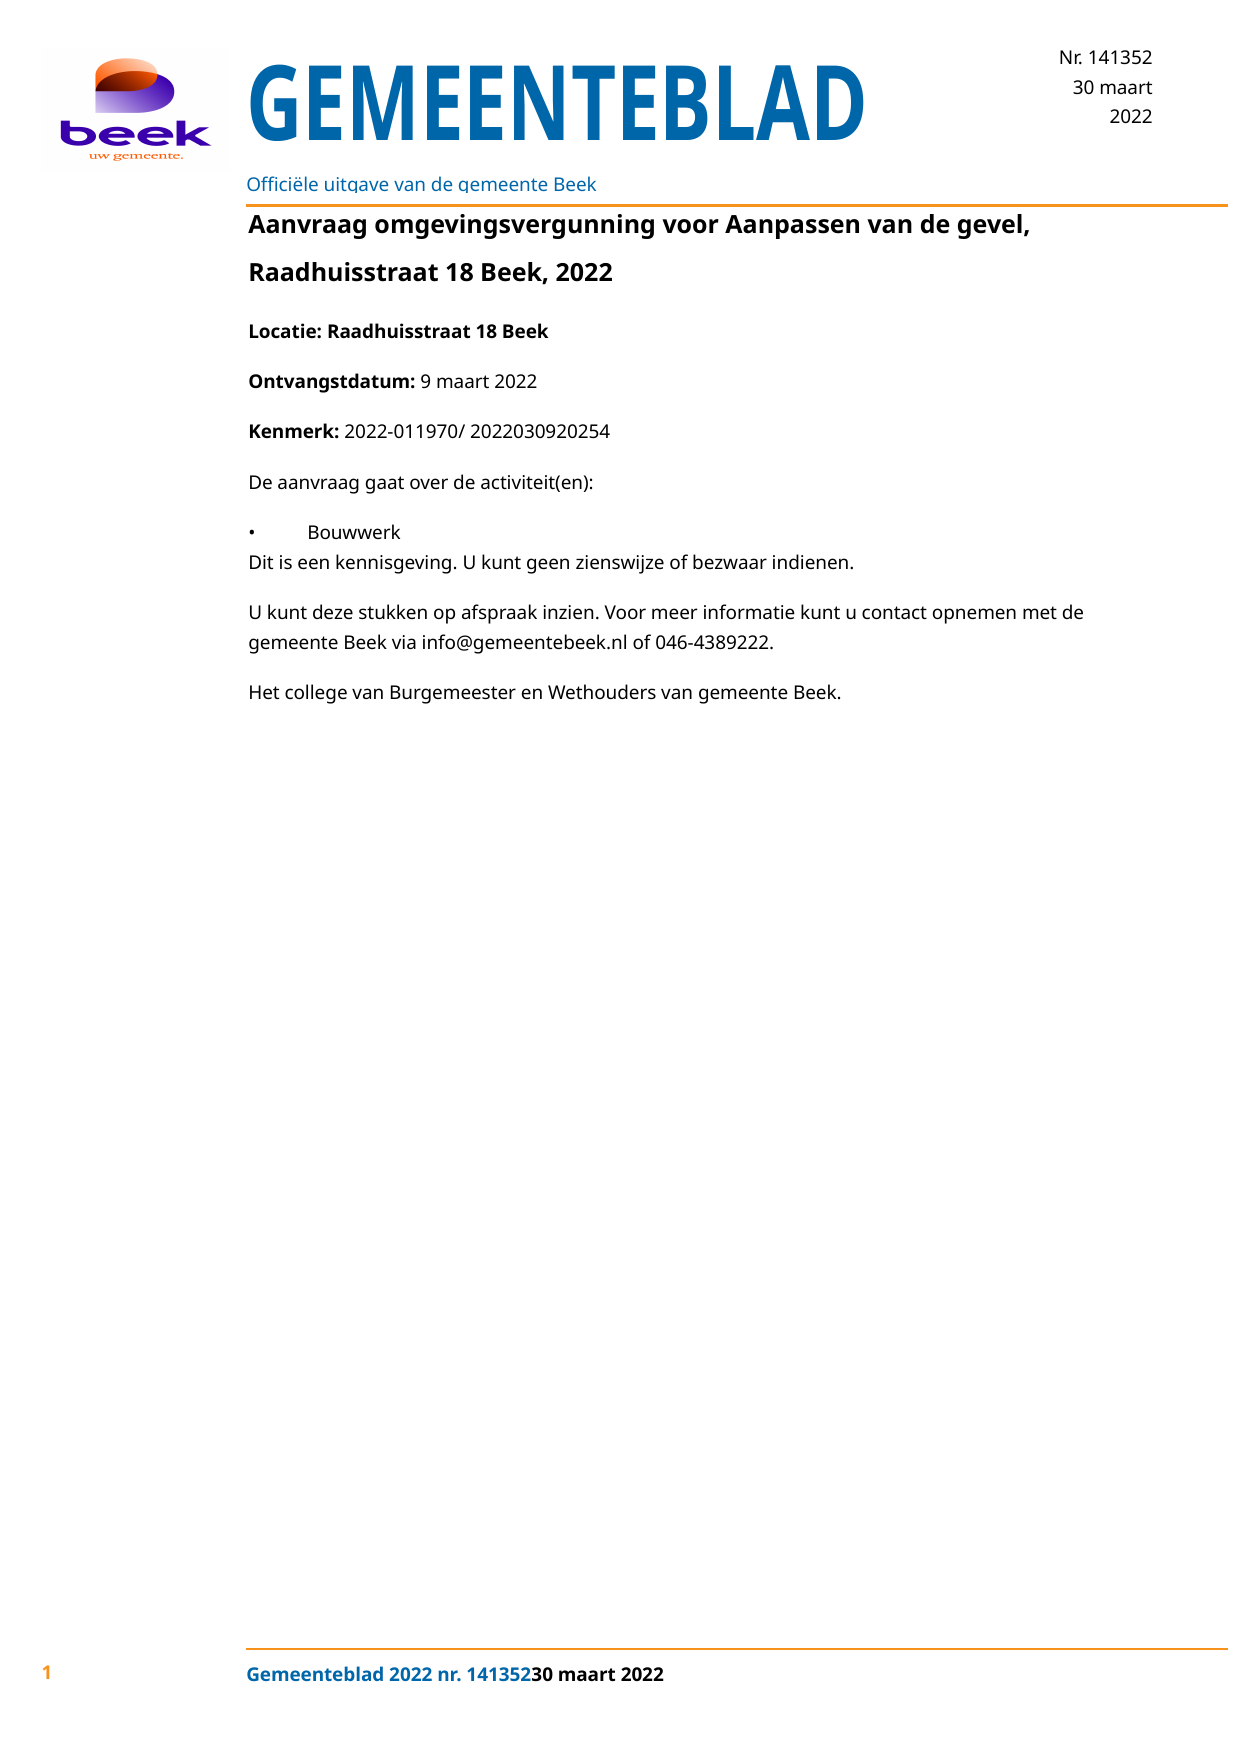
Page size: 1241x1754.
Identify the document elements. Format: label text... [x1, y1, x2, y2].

text De aanvraag gaat over de activiteit(en): [248, 469, 1152, 495]
list Bouwwerk [248, 519, 1152, 545]
text Kenmerk: 2022-011970/ 2022030920254 [248, 419, 1152, 444]
text Dit is een kennisgeving. U kunt geen zienswijze of bezwaar indienen. [248, 549, 1152, 575]
text U kunt deze stukken op afspraak inzien. Voor meer informatie kunt u contact opnemen met de gemeente Beek via info@gemeentebeek.nl of 046-4389222. [248, 599, 1152, 655]
text Aanvraag omgevingsvergunning voor Aanpassen van de gevel, Raadhuisstraat 18 Beek, 2022 [248, 207, 1152, 288]
text Het college van Burgemeester en Wethouders van gemeente Beek. [248, 679, 1152, 705]
text Locatie: Raadhuisstraat 18 Beek [248, 318, 1152, 344]
text Ontvangstdatum: 9 maart 2022 [248, 368, 1152, 394]
picture [41, 47, 231, 172]
